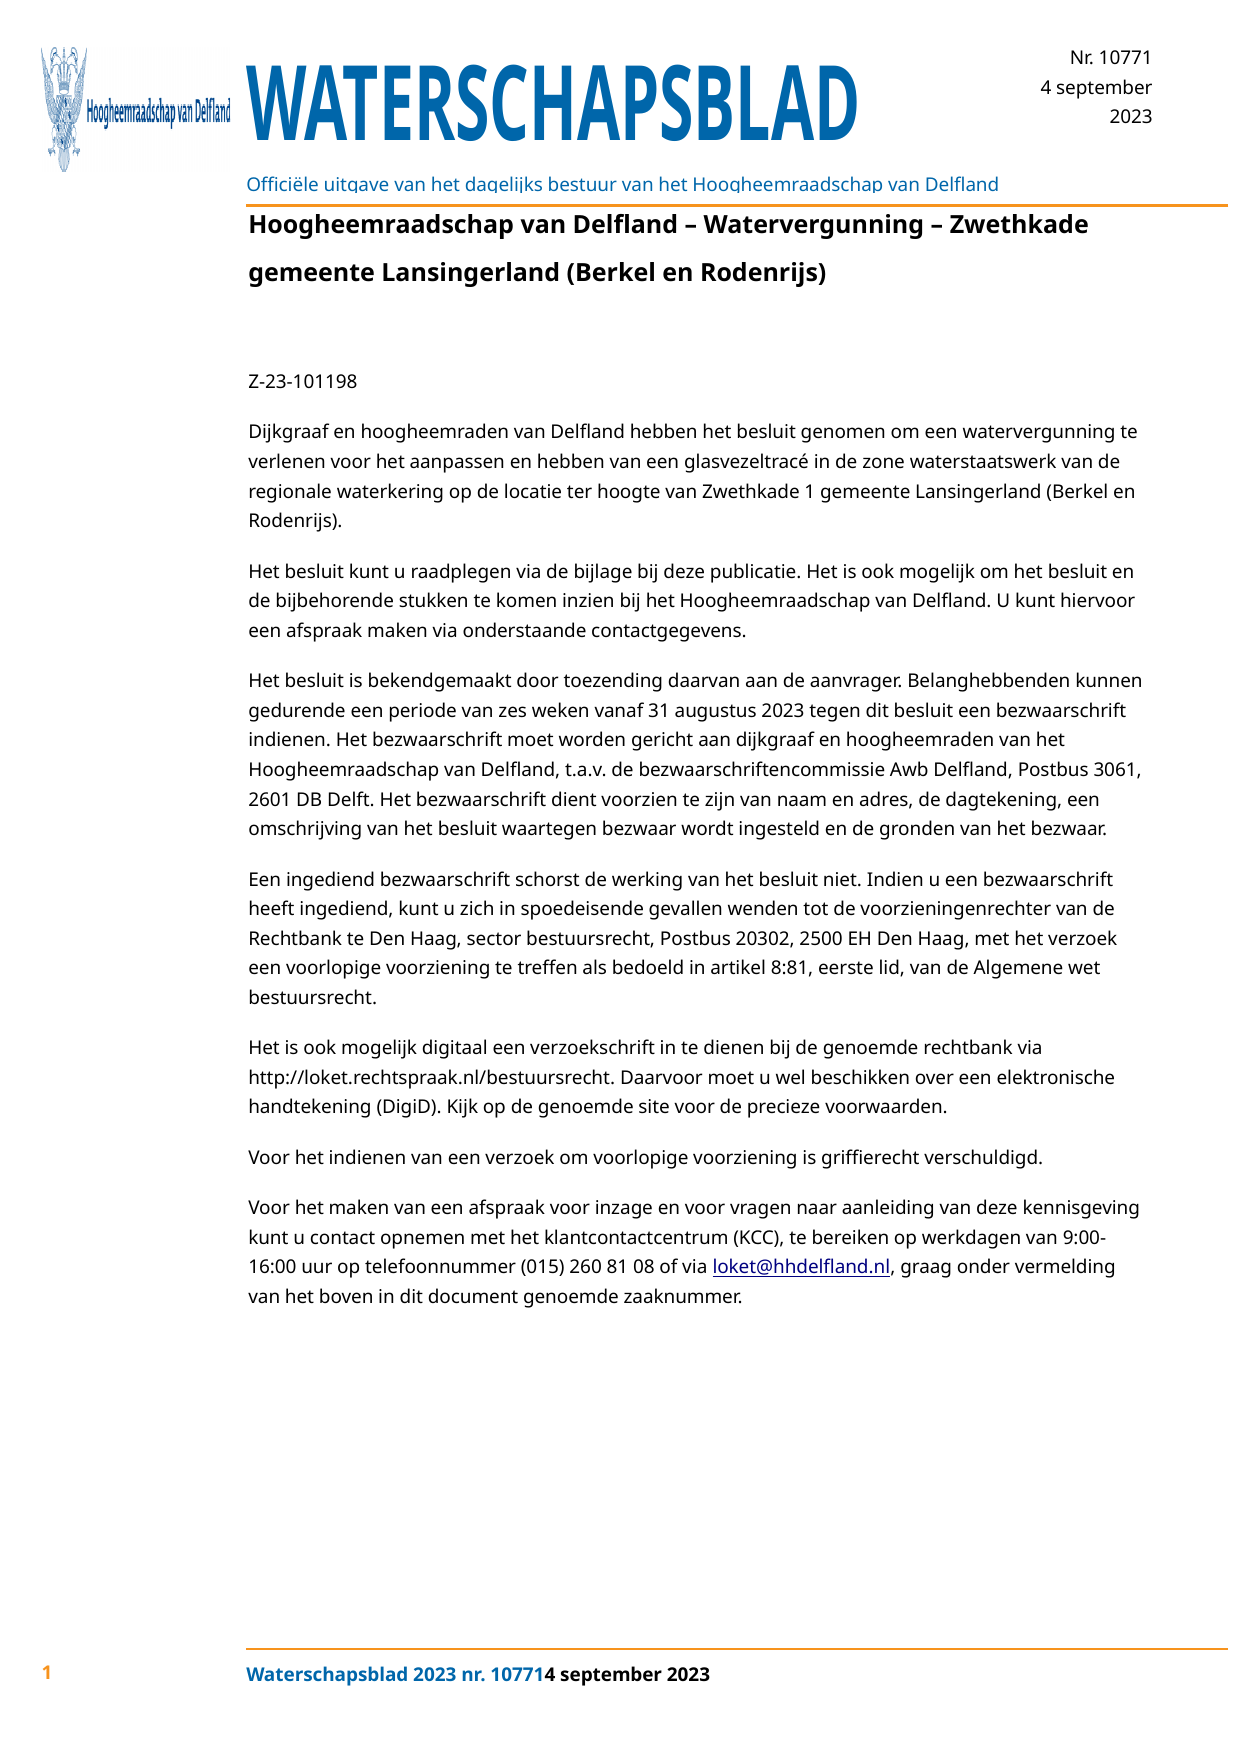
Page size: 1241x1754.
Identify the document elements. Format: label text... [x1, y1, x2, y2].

text Z-23-101198 [248, 368, 1152, 394]
text Hoogheemraadschap van Delfland – Watervergunning – Zwethkade gemeente Lansingerland (Berkel en Rodenrijs) [248, 207, 1152, 288]
text Voor het maken van een afspraak voor inzage en voor vragen naar aanleiding van deze kennisgeving kunt u contact opnemen met het klantcontactcentrum (KCC), te bereiken op werkdagen van 9:00-16:00 uur op telefoonnummer (015) 260 81 08 of via loket@hhdelfland.nl, graag onder vermelding van het boven in dit document genoemde zaaknummer. [248, 1194, 1152, 1309]
text Het is ook mogelijk digitaal een verzoekschrift in te dienen bij de genoemde rechtbank via http://loket.rechtspraak.nl/bestuursrecht. Daarvoor moet u wel beschikken over een elektronische handtekening (DigiD). Kijk op de genoemde site voor de precieze voorwaarden. [248, 1034, 1152, 1119]
picture [41, 47, 231, 172]
text Het besluit is bekendgemaakt door toezending daarvan aan de aanvrager. Belanghebbenden kunnen gedurende een periode van zes weken vanaf 31 augustus 2023 tegen dit besluit een bezwaarschrift indienen. Het bezwaarschrift moet worden gericht aan dijkgraaf en hoogheemraden van het Hoogheemraadschap van Delfland, t.a.v. de bezwaarschriftencommissie Awb Delfland, Postbus 3061, 2601 DB Delft. Het bezwaarschrift dient voorzien te zijn van naam en adres, de dagtekening, een omschrijving van het besluit waartegen bezwaar wordt ingesteld en de gronden van het bezwaar. [248, 667, 1152, 841]
text Een ingediend bezwaarschrift schorst de werking van het besluit niet. Indien u een bezwaarschrift heeft ingediend, kunt u zich in spoedeisende gevallen wenden tot de voorzieningenrechter van de Rechtbank te Den Haag, sector bestuursrecht, Postbus 20302, 2500 EH Den Haag, met het verzoek een voorlopige voorziening te treffen als bedoeld in artikel 8:81, eerste lid, van de Algemene wet bestuursrecht. [248, 866, 1152, 1010]
text Het besluit kunt u raadplegen via de bijlage bij deze publicatie. Het is ook mogelijk om het besluit en de bijbehorende stukken te komen inzien bij het Hoogheemraadschap van Delfland. U kunt hiervoor een afspraak maken via onderstaande contactgegevens. [248, 558, 1152, 643]
text Voor het indienen van een verzoek om voorlopige voorziening is griffierecht verschuldigd. [248, 1144, 1152, 1170]
text Dijkgraaf en hoogheemraden van Delfland hebben het besluit genomen om een watervergunning te verlenen voor het aanpassen en hebben van een glasvezeltracé in de zone waterstaatswerk van de regionale waterkering op de locatie ter hoogte van Zwethkade 1 gemeente Lansingerland (Berkel en Rodenrijs). [248, 419, 1152, 533]
